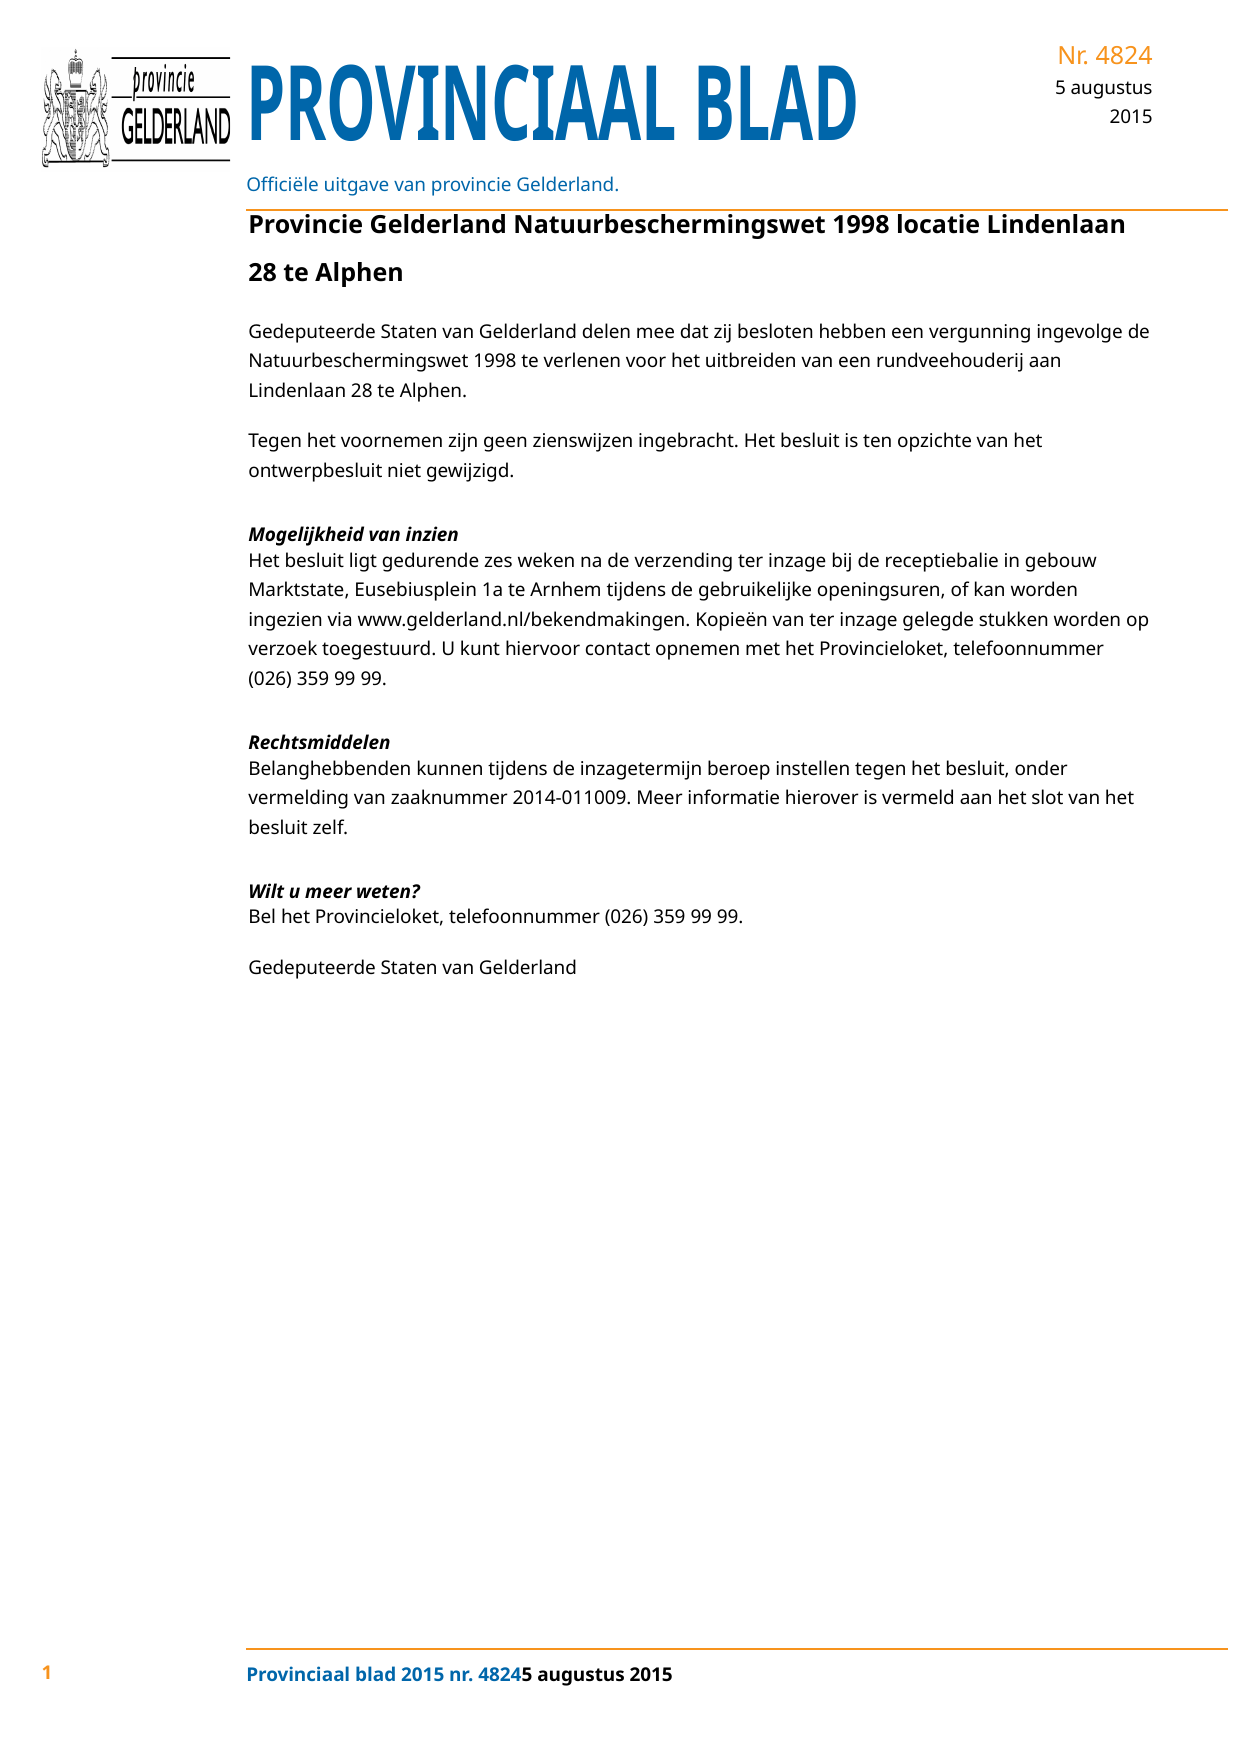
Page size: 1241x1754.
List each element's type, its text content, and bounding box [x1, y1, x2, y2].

text Gedeputeerde Staten van Gelderland delen mee dat zij besloten hebben een vergunning ingevolge de Natuurbeschermingswet 1998 te verlenen voor het uitbreiden van een rundveehouderij aan Lindenlaan 28 te Alphen. [248, 318, 1152, 403]
picture [41, 47, 231, 172]
text Belanghebbenden kunnen tijdens de inzagetermijn beroep instellen tegen het besluit, onder vermelding van zaaknummer 2014-011009. Meer informatie hierover is vermeld aan het slot van het besluit zelf. [248, 755, 1152, 840]
text Tegen het voornemen zijn geen zienswijzen ingebracht. Het besluit is ten opzichte van het ontwerpbesluit niet gewijzigd. [248, 427, 1152, 483]
text Gedeputeerde Staten van Gelderland [248, 954, 1152, 980]
text Rechtsmiddelen [248, 729, 1152, 755]
text Bel het Provincieloket, telefoonnummer (026) 359 99 99. [248, 904, 1152, 929]
text Provincie Gelderland Natuurbeschermingswet 1998 locatie Lindenlaan 28 te Alphen [248, 211, 1152, 288]
text Mogelijkheid van inzien [248, 521, 1152, 547]
text Het besluit ligt gedurende zes weken na de verzending ter inzage bij de receptiebalie in gebouw Marktstate, Eusebiusplein 1a te Arnhem tijdens de gebruikelijke openingsuren, of kan worden ingezien via www.gelderland.nl/bekendmakingen. Kopieën van ter inzage gelegde stukken worden op verzoek toegestuurd. U kunt hiervoor contact opnemen met het Provincieloket, telefoonnummer (026) 359 99 99. [248, 547, 1152, 691]
text Wilt u meer weten? [248, 878, 1152, 904]
